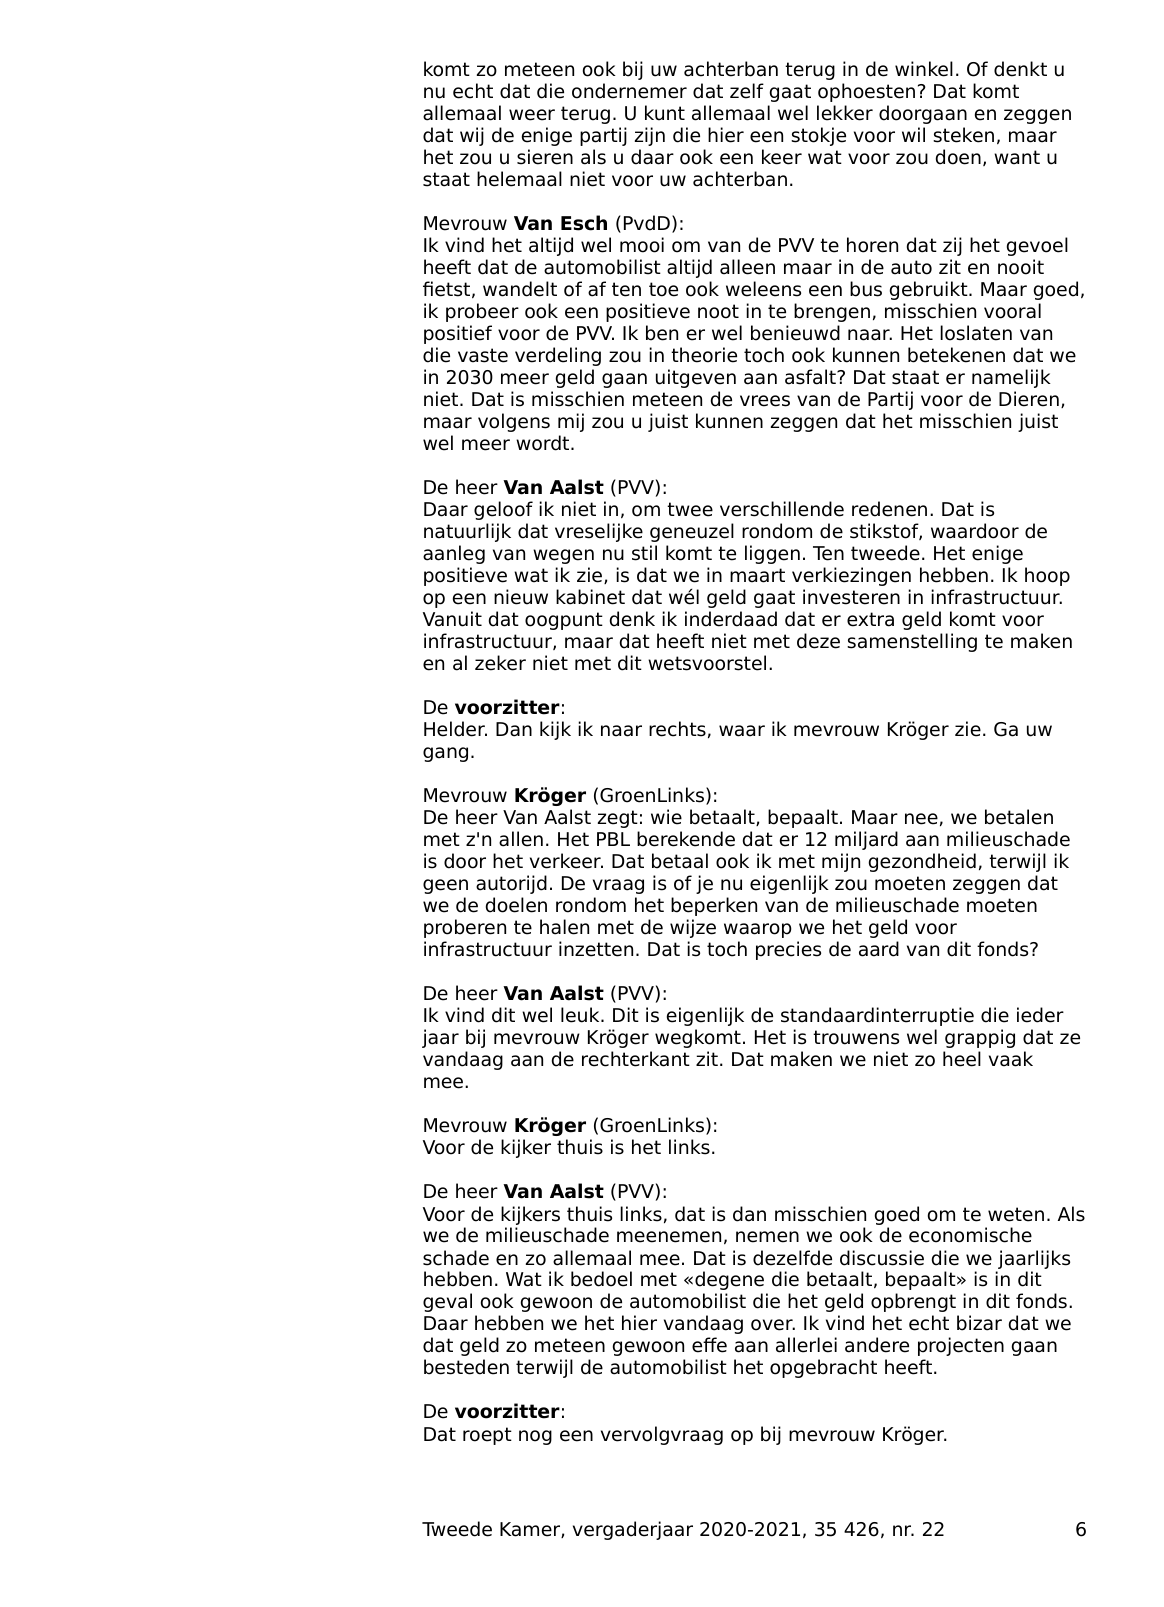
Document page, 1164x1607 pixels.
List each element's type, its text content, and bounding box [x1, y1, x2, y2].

text De heer Van Aalst (PVV): [422, 477, 1087, 499]
text De heer Van Aalst zegt: wie betaalt, bepaalt. Maar nee, we betalen met z'n allen. Het PBL berekende dat er 12 miljard aan milieuschade is door het verkeer. Dat betaal ook ik met mijn gezondheid, terwijl ik geen autorijd. De vraag is of je nu eigenlijk zou moeten zeggen dat we de doelen rondom het beperken van de milieuschade moeten proberen te halen met de wijze waarop we het geld voor infrastructuur inzetten. Dat is toch precies de aard van dit fonds? [422, 807, 1087, 961]
text Mevrouw Kröger (GroenLinks): [422, 1115, 1087, 1137]
text Dat roept nog een vervolgvraag op bij mevrouw Kröger. [422, 1423, 1087, 1445]
text De heer Van Aalst (PVV): [422, 983, 1087, 1005]
text Ik vind het altijd wel mooi om van de PVV te horen dat zij het gevoel heeft dat de automobilist altijd alleen maar in de auto zit en nooit fietst, wandelt of af ten toe ook weleens een bus gebruikt. Maar goed, ik probeer ook een positieve noot in te brengen, misschien vooral positief voor de PVV. Ik ben er wel benieuwd naar. Het loslaten van die vaste verdeling zou in theorie toch ook kunnen betekenen dat we in 2030 meer geld gaan uitgeven aan asfalt? Dat staat er namelijk niet. Dat is misschien meteen de vrees van de Partij voor de Dieren, maar volgens mij zou u juist kunnen zeggen dat het misschien juist wel meer wordt. [422, 235, 1087, 455]
text Voor de kijker thuis is het links. [422, 1137, 1087, 1159]
text Voor de kijkers thuis links, dat is dan misschien goed om te weten. Als we de milieuschade meenemen, nemen we ook de economische schade en zo allemaal mee. Dat is dezelfde discussie die we jaarlijks hebben. Wat ik bedoel met «degene die betaalt, bepaalt» is in dit geval ook gewoon de automobilist die het geld opbrengt in dit fonds. Daar hebben we het hier vandaag over. Ik vind het echt bizar dat we dat geld zo meteen gewoon effe aan allerlei andere projecten gaan besteden terwijl de automobilist het opgebracht heeft. [422, 1203, 1087, 1379]
text De voorzitter: [422, 697, 1087, 719]
text Ik vind dit wel leuk. Dit is eigenlijk de standaardinterruptie die ieder jaar bij mevrouw Kröger wegkomt. Het is trouwens wel grappig dat ze vandaag aan de rechterkant zit. Dat maken we niet zo heel vaak mee. [422, 1005, 1087, 1093]
text Daar geloof ik niet in, om twee verschillende redenen. Dat is natuurlijk dat vreselijke geneuzel rondom de stikstof, waardoor de aanleg van wegen nu stil komt te liggen. Ten tweede. Het enige positieve wat ik zie, is dat we in maart verkiezingen hebben. Ik hoop op een nieuw kabinet dat wél geld gaat investeren in infrastructuur. Vanuit dat oogpunt denk ik inderdaad dat er extra geld komt voor infrastructuur, maar dat heeft niet met deze samenstelling te maken en al zeker niet met dit wetsvoorstel. [422, 499, 1087, 675]
text Mevrouw Van Esch (PvdD): [422, 213, 1087, 235]
text De heer Van Aalst (PVV): [422, 1181, 1087, 1203]
text Mevrouw Kröger (GroenLinks): [422, 785, 1087, 807]
text Helder. Dan kijk ik naar rechts, waar ik mevrouw Kröger zie. Ga uw gang. [422, 719, 1087, 763]
text De voorzitter: [422, 1401, 1087, 1423]
text komt zo meteen ook bij uw achterban terug in de winkel. Of denkt u nu echt dat die ondernemer dat zelf gaat ophoesten? Dat komt allemaal weer terug. U kunt allemaal wel lekker doorgaan en zeggen dat wij de enige partij zijn die hier een stokje voor wil steken, maar het zou u sieren als u daar ook een keer wat voor zou doen, want u staat helemaal niet voor uw achterban. [422, 59, 1087, 191]
